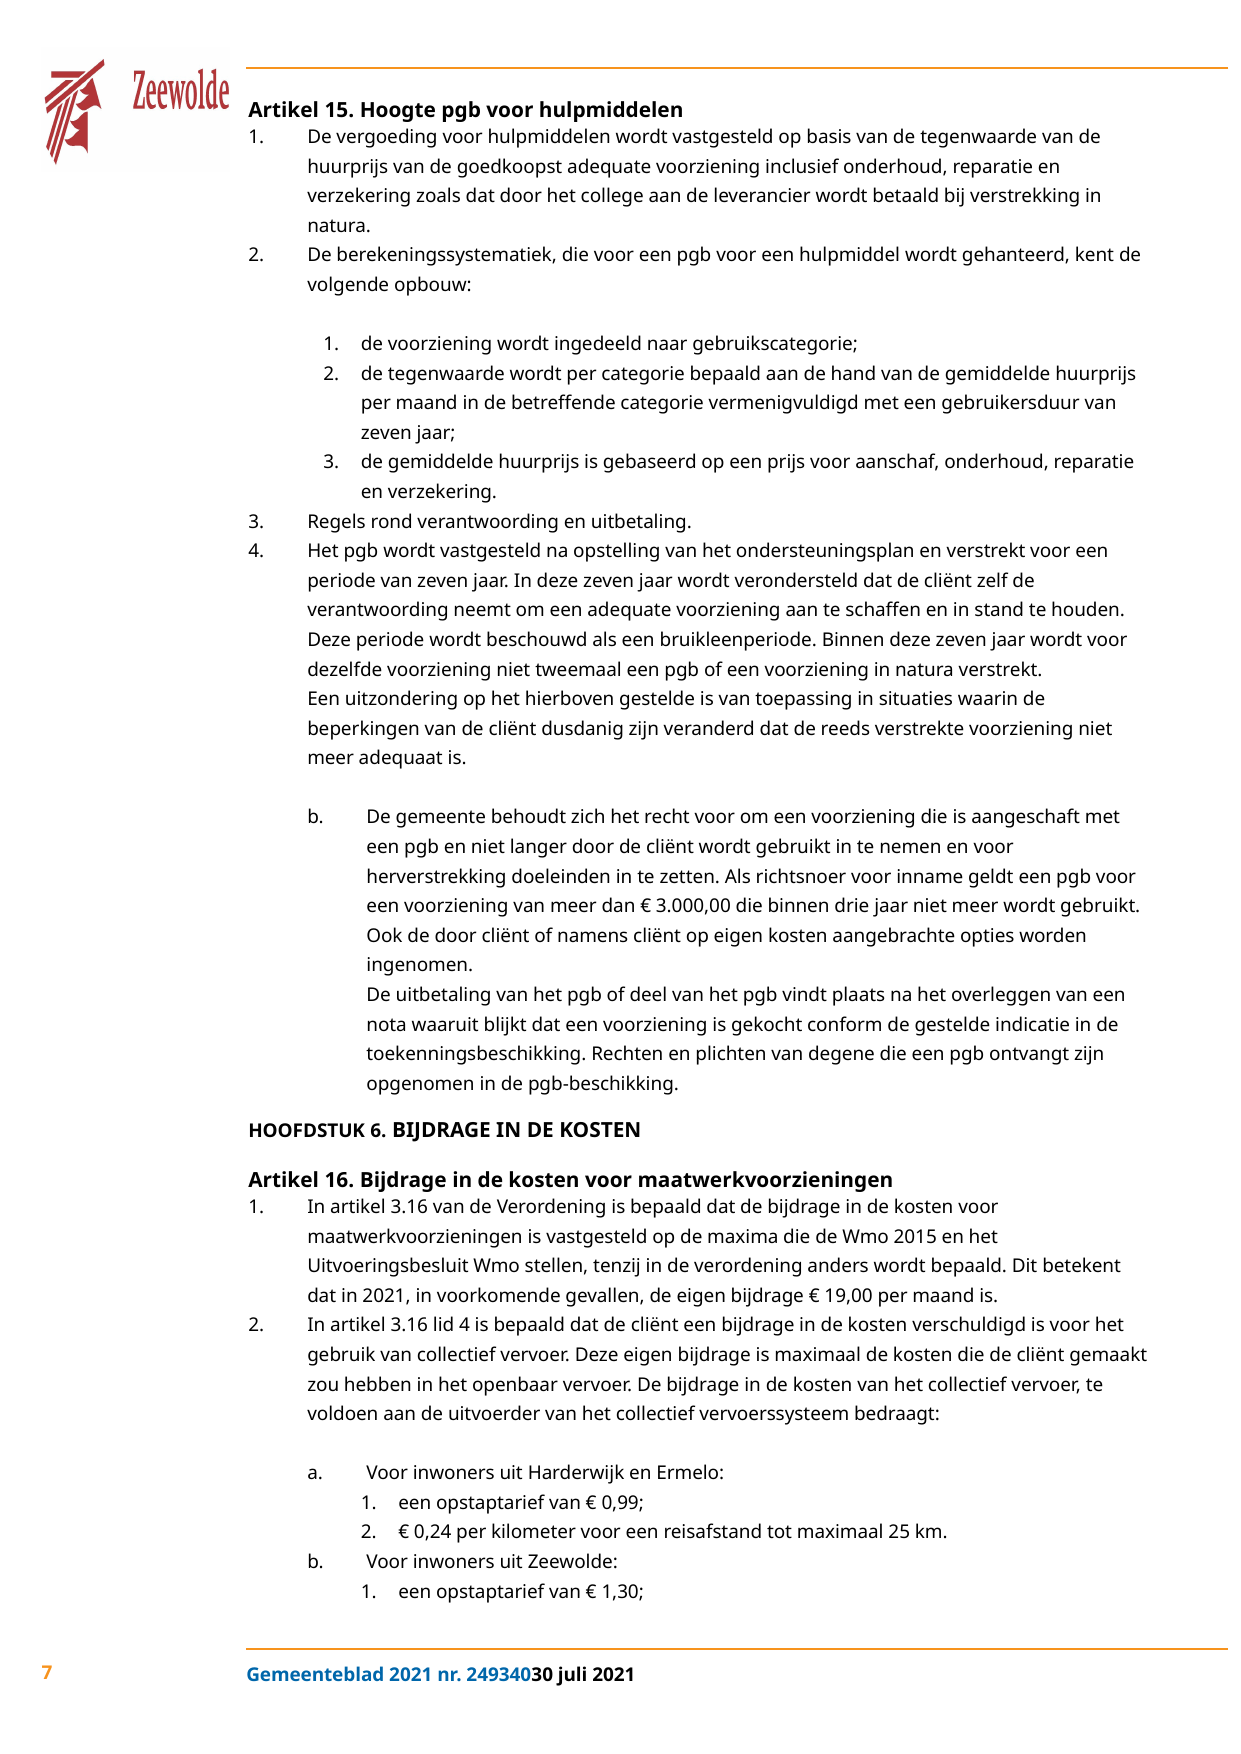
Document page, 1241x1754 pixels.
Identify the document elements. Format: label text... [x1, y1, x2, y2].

list Een uitzondering op het hierboven gestelde is van toepassing in situaties waarin de beperkingen van de cliënt dusdanig zijn veranderd dat de reeds verstrekte voorziening niet meer adequaat is. [248, 685, 1152, 770]
list € 0,24 per kilometer voor een reisafstand tot maximaal 25 km. [361, 1519, 1152, 1544]
list de gemiddelde huurprijs is gebaseerd op een prijs voor aanschaf, onderhoud, reparatie en verzekering. [323, 449, 1152, 504]
list de voorziening wordt ingedeeld naar gebruikscategorie; [323, 330, 1152, 356]
list De uitbetaling van het pgb of deel van het pgb vindt plaats na het overleggen van een nota waaruit blijkt dat een voorziening is gekocht conform de gestelde indicatie in de toekenningsbeschikking. Rechten en plichten van degene die een pgb ontvangt zijn opgenomen in de pgb-beschikking. [307, 981, 1152, 1096]
list De gemeente behoudt zich het recht voor om een voorziening die is aangeschaft met een pgb en niet langer door de cliënt wordt gebruikt in te nemen en voor herverstrekking doeleinden in te zetten. Als richtsnoer voor inname geldt een pgb voor een voorziening van meer dan € 3.000,00 die binnen drie jaar niet meer wordt gebruikt. Ook de door cliënt of namens cliënt op eigen kosten aangebrachte opties worden ingenomen. [307, 804, 1152, 977]
picture [41, 47, 231, 172]
text Artikel 16. Bijdrage in de kosten voor maatwerkvoorzieningen [248, 1165, 1152, 1193]
text HOOFDSTUK 6. BIJDRAGE IN DE KOSTEN [248, 1116, 1152, 1144]
list een opstaptarief van € 1,30; [361, 1578, 1152, 1603]
list In artikel 3.16 lid 4 is bepaald dat de cliënt een bijdrage in de kosten verschuldigd is voor het gebruik van collectief vervoer. Deze eigen bijdrage is maximaal de kosten die de cliënt gemaakt zou hebben in het openbaar vervoer. De bijdrage in de kosten van het collectief vervoer, te voldoen aan de uitvoerder van het collectief vervoerssysteem bedraagt: [248, 1312, 1152, 1426]
text Artikel 15. Hoogte pgb voor hulpmiddelen [248, 95, 1152, 123]
list Voor inwoners uit Harderwijk en Ermelo: [307, 1459, 1152, 1485]
list In artikel 3.16 van de Verordening is bepaald dat de bijdrage in de kosten voor maatwerkvoorzieningen is vastgesteld op de maxima die de Wmo 2015 en het Uitvoeringsbesluit Wmo stellen, tenzij in de verordening anders wordt bepaald. Dit betekent dat in 2021, in voorkomende gevallen, de eigen bijdrage € 19,00 per maand is. [248, 1193, 1152, 1308]
list De berekeningssystematiek, die voor een pgb voor een hulpmiddel wordt gehanteerd, kent de volgende opbouw: [248, 242, 1152, 297]
list Het pgb wordt vastgesteld na opstelling van het ondersteuningsplan en verstrekt voor een periode van zeven jaar. In deze zeven jaar wordt verondersteld dat de cliënt zelf de verantwoording neemt om een adequate voorziening aan te schaffen en in stand te houden. Deze periode wordt beschouwd als een bruikleenperiode. Binnen deze zeven jaar wordt voor dezelfde voorziening niet tweemaal een pgb of een voorziening in natura verstrekt. [248, 537, 1152, 681]
list De vergoeding voor hulpmiddelen wordt vastgesteld op basis van de tegenwaarde van de huurprijs van de goedkoopst adequate voorziening inclusief onderhoud, reparatie en verzekering zoals dat door het college aan de leverancier wordt betaald bij verstrekking in natura. [248, 123, 1152, 238]
list de tegenwaarde wordt per categorie bepaald aan de hand van de gemiddelde huurprijs per maand in de betreffende categorie vermenigvuldigd met een gebruikersduur van zeven jaar; [323, 360, 1152, 445]
list Regels rond verantwoording en uitbetaling. [248, 508, 1152, 533]
list Voor inwoners uit Zeewolde: [307, 1548, 1152, 1574]
list een opstaptarief van € 0,99; [361, 1489, 1152, 1515]
